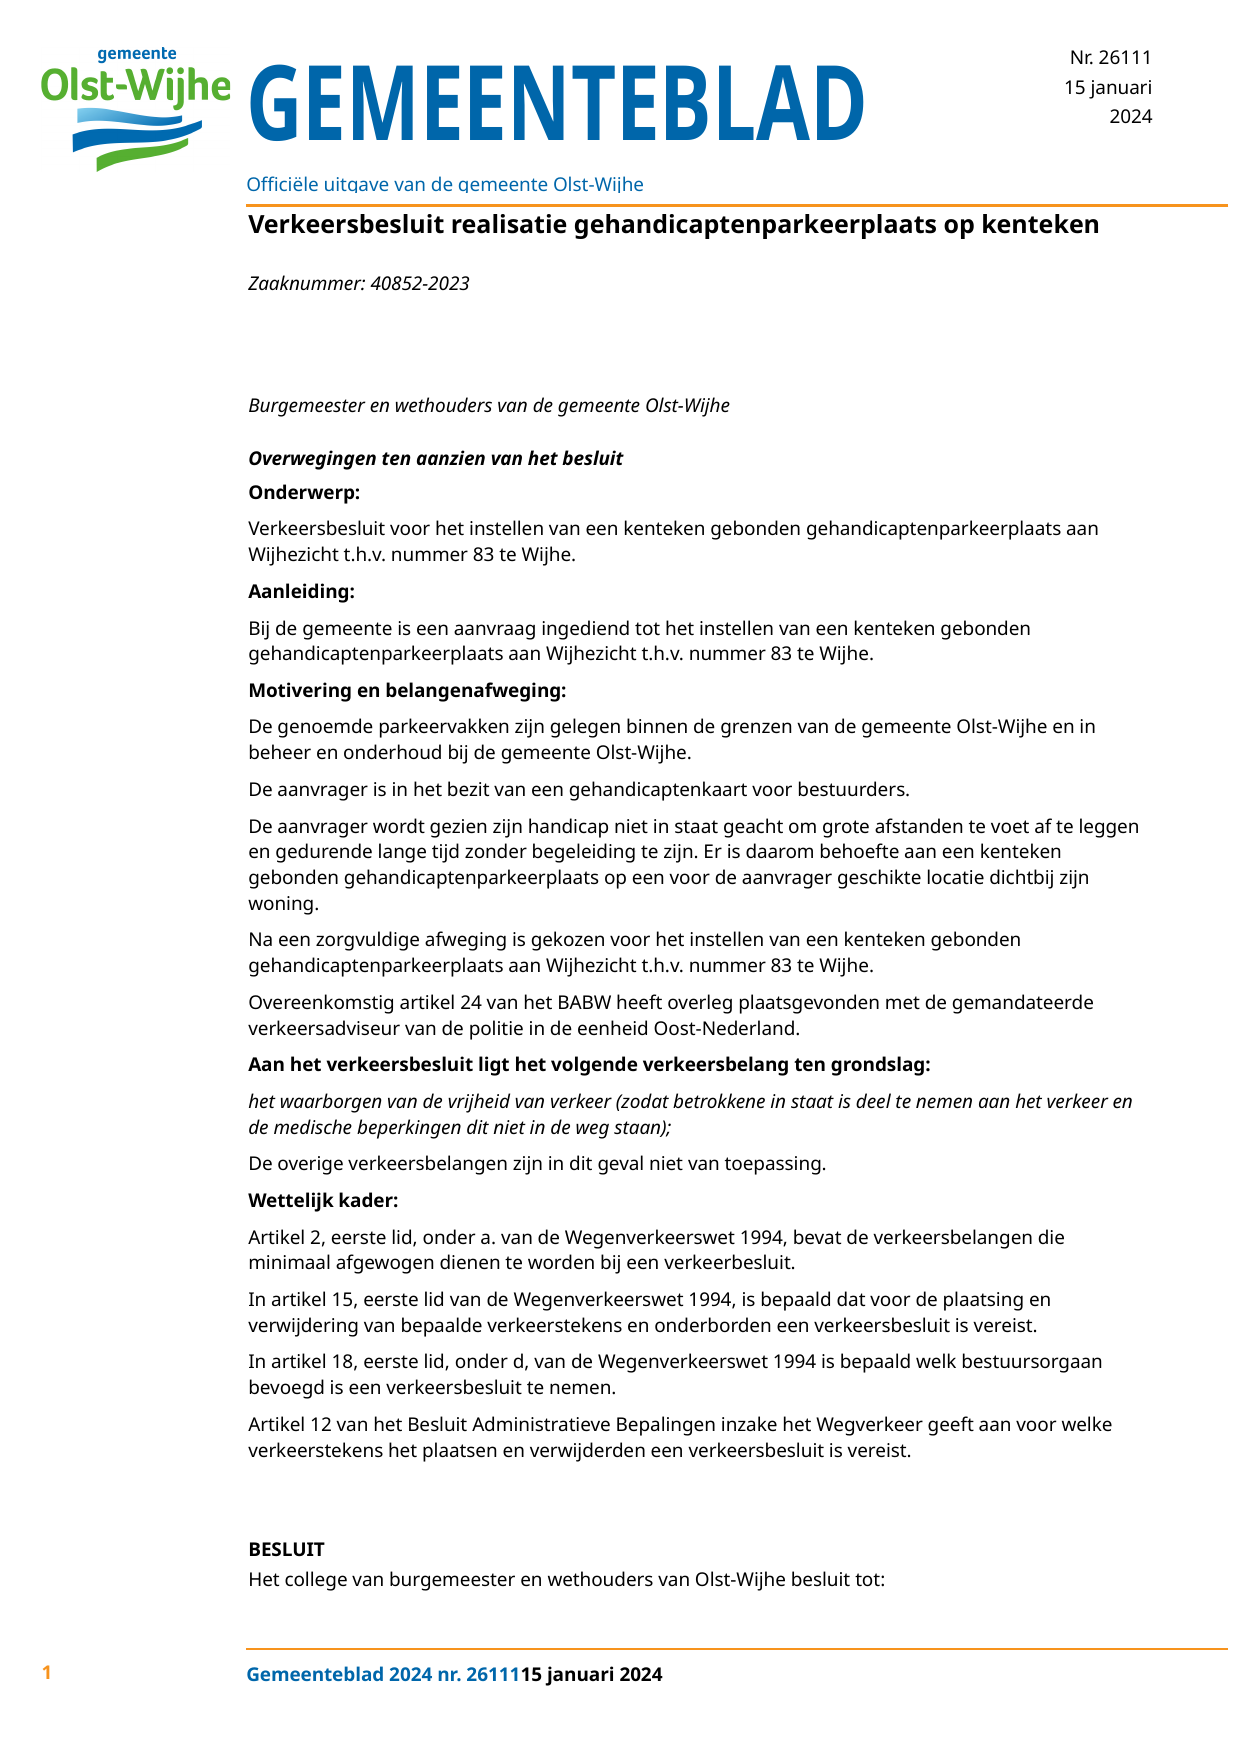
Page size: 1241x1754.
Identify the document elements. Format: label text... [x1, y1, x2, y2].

text Bij de gemeente is een aanvraag ingediend tot het instellen van een kenteken gebonden gehandicaptenparkeerplaats aan Wijhezicht t.h.v. nummer 83 te Wijhe. [248, 615, 1152, 666]
text Wettelijk kader: [248, 1187, 1152, 1213]
text Artikel 12 van het Besluit Administratieve Bepalingen inzake het Wegverkeer geeft aan voor welke verkeerstekens het plaatsen en verwijderden een verkeersbesluit is vereist. [248, 1411, 1152, 1462]
text Na een zorgvuldige afweging is gekozen voor het instellen van een kenteken gebonden gehandicaptenparkeerplaats aan Wijhezicht t.h.v. nummer 83 te Wijhe. [248, 927, 1152, 978]
text Het college van burgemeester en wethouders van Olst-Wijhe besluit tot: [248, 1566, 1152, 1591]
text Overwegingen ten aanzien van het besluit [248, 445, 1152, 471]
text De aanvrager is in het bezit van een gehandicaptenkaart voor bestuurders. [248, 776, 1152, 802]
text BESLUIT [248, 1536, 1152, 1562]
text Verkeersbesluit realisatie gehandicaptenparkeerplaats op kenteken [248, 207, 1152, 241]
text het waarborgen van de vrijheid van verkeer (zodat betrokkene in staat is deel te nemen aan het verkeer en de medische beperkingen dit niet in de weg staan); [248, 1088, 1152, 1139]
text Motivering en belangenafweging: [248, 677, 1152, 703]
text Verkeersbesluit voor het instellen van een kenteken gebonden gehandicaptenparkeerplaats aan Wijhezicht t.h.v. nummer 83 te Wijhe. [248, 516, 1152, 567]
text De aanvrager wordt gezien zijn handicap niet in staat geacht om grote afstanden te voet af te leggen en gedurende lange tijd zonder begeleiding te zijn. Er is daarom behoefte aan een kenteken gebonden gehandicaptenparkeerplaats op een voor de aanvrager geschikte locatie dichtbij zijn woning. [248, 813, 1152, 916]
text Onderwerp: [248, 479, 1152, 505]
text Zaaknummer: 40852-2023 [248, 270, 1152, 296]
picture [41, 47, 231, 172]
text Aanleiding: [248, 578, 1152, 604]
text De overige verkeersbelangen zijn in dit geval niet van toepassing. [248, 1151, 1152, 1176]
text Overeenkomstig artikel 24 van het BABW heeft overleg plaatsgevonden met de gemandateerde verkeersadviseur van de politie in de eenheid Oost-Nederland. [248, 989, 1152, 1041]
text Artikel 2, eerste lid, onder a. van de Wegenverkeerswet 1994, bevat de verkeersbelangen die minimaal afgewogen dienen te worden bij een verkeerbesluit. [248, 1224, 1152, 1275]
text Aan het verkeersbesluit ligt het volgende verkeersbelang ten grondslag: [248, 1051, 1152, 1077]
text De genoemde parkeervakken zijn gelegen binnen de grenzen van de gemeente Olst-Wijhe en in beheer en onderhoud bij de gemeente Olst-Wijhe. [248, 714, 1152, 765]
text In artikel 15, eerste lid van de Wegenverkeerswet 1994, is bepaald dat voor de plaatsing en verwijdering van bepaalde verkeerstekens en onderborden een verkeersbesluit is vereist. [248, 1286, 1152, 1338]
text In artikel 18, eerste lid, onder d, van de Wegenverkeerswet 1994 is bepaald welk bestuursorgaan bevoegd is een verkeersbesluit te nemen. [248, 1349, 1152, 1400]
text Burgemeester en wethouders van de gemeente Olst-Wijhe [248, 392, 1152, 418]
